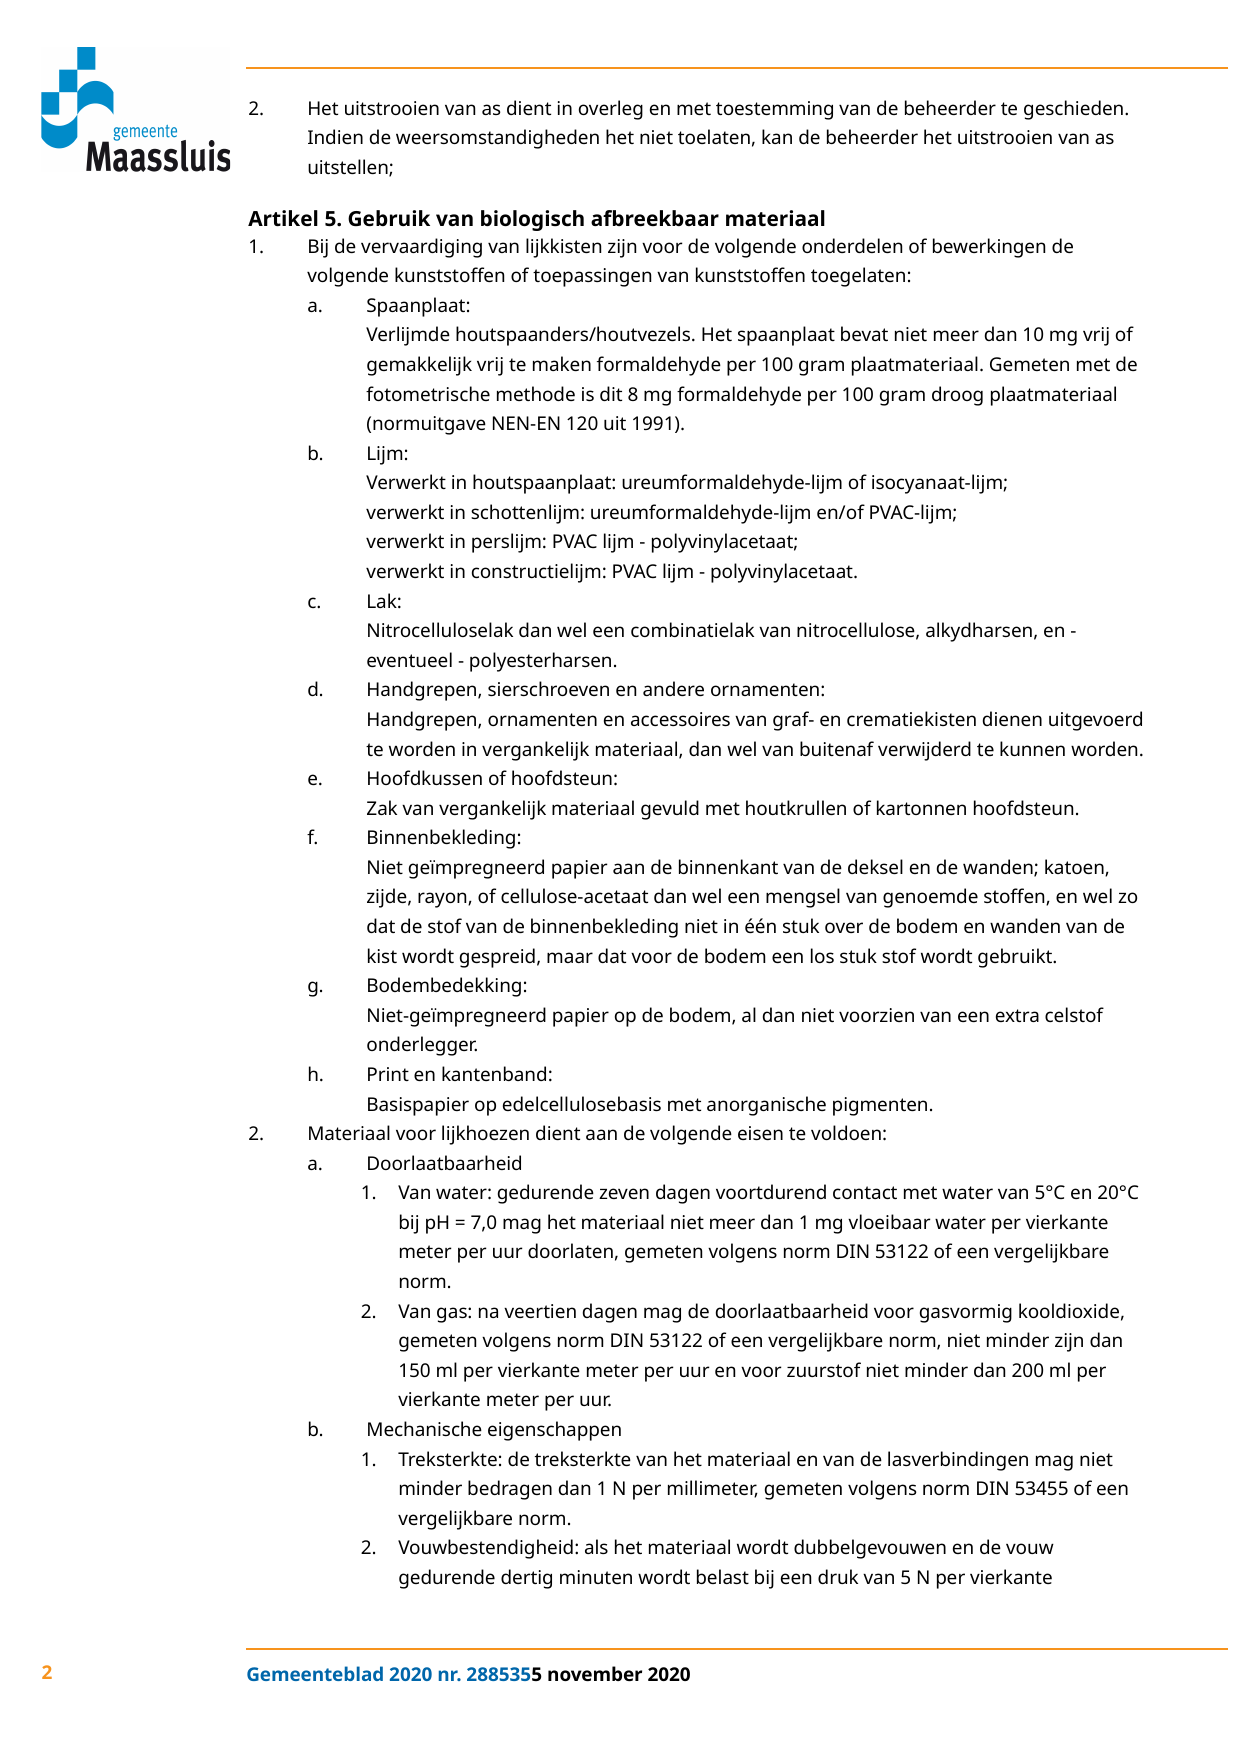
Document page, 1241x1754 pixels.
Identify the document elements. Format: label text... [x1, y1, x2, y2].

list Treksterkte: de treksterkte van het materiaal en van de lasverbindingen mag niet minder bedragen dan 1 N per millimeter, gemeten volgens norm DIN 53455 of een vergelijkbare norm. [361, 1446, 1152, 1531]
list Bodembedekking: [307, 972, 1152, 998]
text Artikel 5. Gebruik van biologisch afbreekbaar materiaal [248, 204, 1152, 233]
list Niet-geïmpregneerd papier op de bodem, al dan niet voorzien van een extra celstof onderlegger. [307, 1002, 1152, 1057]
list Binnenbekleding: [307, 824, 1152, 850]
list Lijm: [307, 440, 1152, 466]
list Het uitstrooien van as dient in overleg en met toestemming van de beheerder te geschieden. Indien de weersomstandigheden het niet toelaten, kan de beheerder het uitstrooien van as uitstellen; [248, 95, 1152, 180]
list Spaanplaat: [307, 292, 1152, 318]
list Hoofdkussen of hoofdsteun: [307, 765, 1152, 791]
list Van water: gedurende zeven dagen voortdurend contact met water van 5°C en 20°C bij pH = 7,0 mag het materiaal niet meer dan 1 mg vloeibaar water per vierkante meter per uur doorlaten, gemeten volgens norm DIN 53122 of een vergelijkbare norm. [361, 1179, 1152, 1294]
list Doorlaatbaarheid [307, 1150, 1152, 1176]
list Lak: [307, 588, 1152, 613]
list Verwerkt in houtspaanplaat: ureumformaldehyde-lijm of isocyanaat-lijm; [307, 469, 1152, 495]
list Van gas: na veertien dagen mag de doorlaatbaarheid voor gasvormig kooldioxide, gemeten volgens norm DIN 53122 of een vergelijkbare norm, niet minder zijn dan 150 ml per vierkante meter per uur en voor zuurstof niet minder dan 200 ml per vierkante meter per uur. [361, 1298, 1152, 1412]
list Print en kantenband: [307, 1061, 1152, 1087]
list Verlijmde houtspaanders/houtvezels. Het spaanplaat bevat niet meer dan 10 mg vrij of gemakkelijk vrij te maken formaldehyde per 100 gram plaatmateriaal. Gemeten met de fotometrische methode is dit 8 mg formaldehyde per 100 gram droog plaatmateriaal (normuitgave NEN-EN 120 uit 1991). [307, 322, 1152, 436]
picture [41, 47, 77, 92]
list Materiaal voor lijkhoezen dient aan de volgende eisen te voldoen: [248, 1120, 1152, 1146]
list Zak van vergankelijk materiaal gevuld met houtkrullen of kartonnen hoofdsteun. [307, 795, 1152, 821]
list Mechanische eigenschappen [307, 1416, 1152, 1442]
list Bij de vervaardiging van lijkkisten zijn voor de volgende onderdelen of bewerkingen de volgende kunststoffen of toepassingen van kunststoffen toegelaten: [248, 233, 1152, 288]
list verwerkt in constructielijm: PVAC lijm - polyvinylacetaat. [307, 558, 1152, 584]
list Handgrepen, ornamenten en accessoires van graf- en crematiekisten dienen uitgevoerd te worden in vergankelijk materiaal, dan wel van buitenaf verwijderd te kunnen worden. [307, 706, 1152, 761]
list Vouwbestendigheid: als het materiaal wordt dubbelgevouwen en de vouw gedurende dertig minuten wordt belast bij een druk van 5 N per vierkante [361, 1534, 1152, 1590]
list Niet geïmpregneerd papier aan de binnenkant van de deksel en de wanden; katoen, zijde, rayon, of cellulose-acetaat dan wel een mengsel van genoemde stoffen, en wel zo dat de stof van de binnenbekleding niet in één stuk over de bodem en wanden van de kist wordt gespreid, maar dat voor de bodem een los stuk stof wordt gebruikt. [307, 854, 1152, 968]
list Nitrocelluloselak dan wel een combinatielak van nitrocellulose, alkydharsen, en -eventueel - polyesterharsen. [307, 617, 1152, 673]
list Basispapier op edelcellulosebasis met anorganische pigmenten. [307, 1091, 1152, 1116]
list Handgrepen, sierschroeven en andere ornamenten: [307, 677, 1152, 702]
picture [41, 47, 231, 172]
list verwerkt in perslijm: PVAC lijm - polyvinylacetaat; [307, 529, 1152, 554]
list verwerkt in schottenlijm: ureumformaldehyde-lijm en/of PVAC-lijm; [307, 499, 1152, 525]
